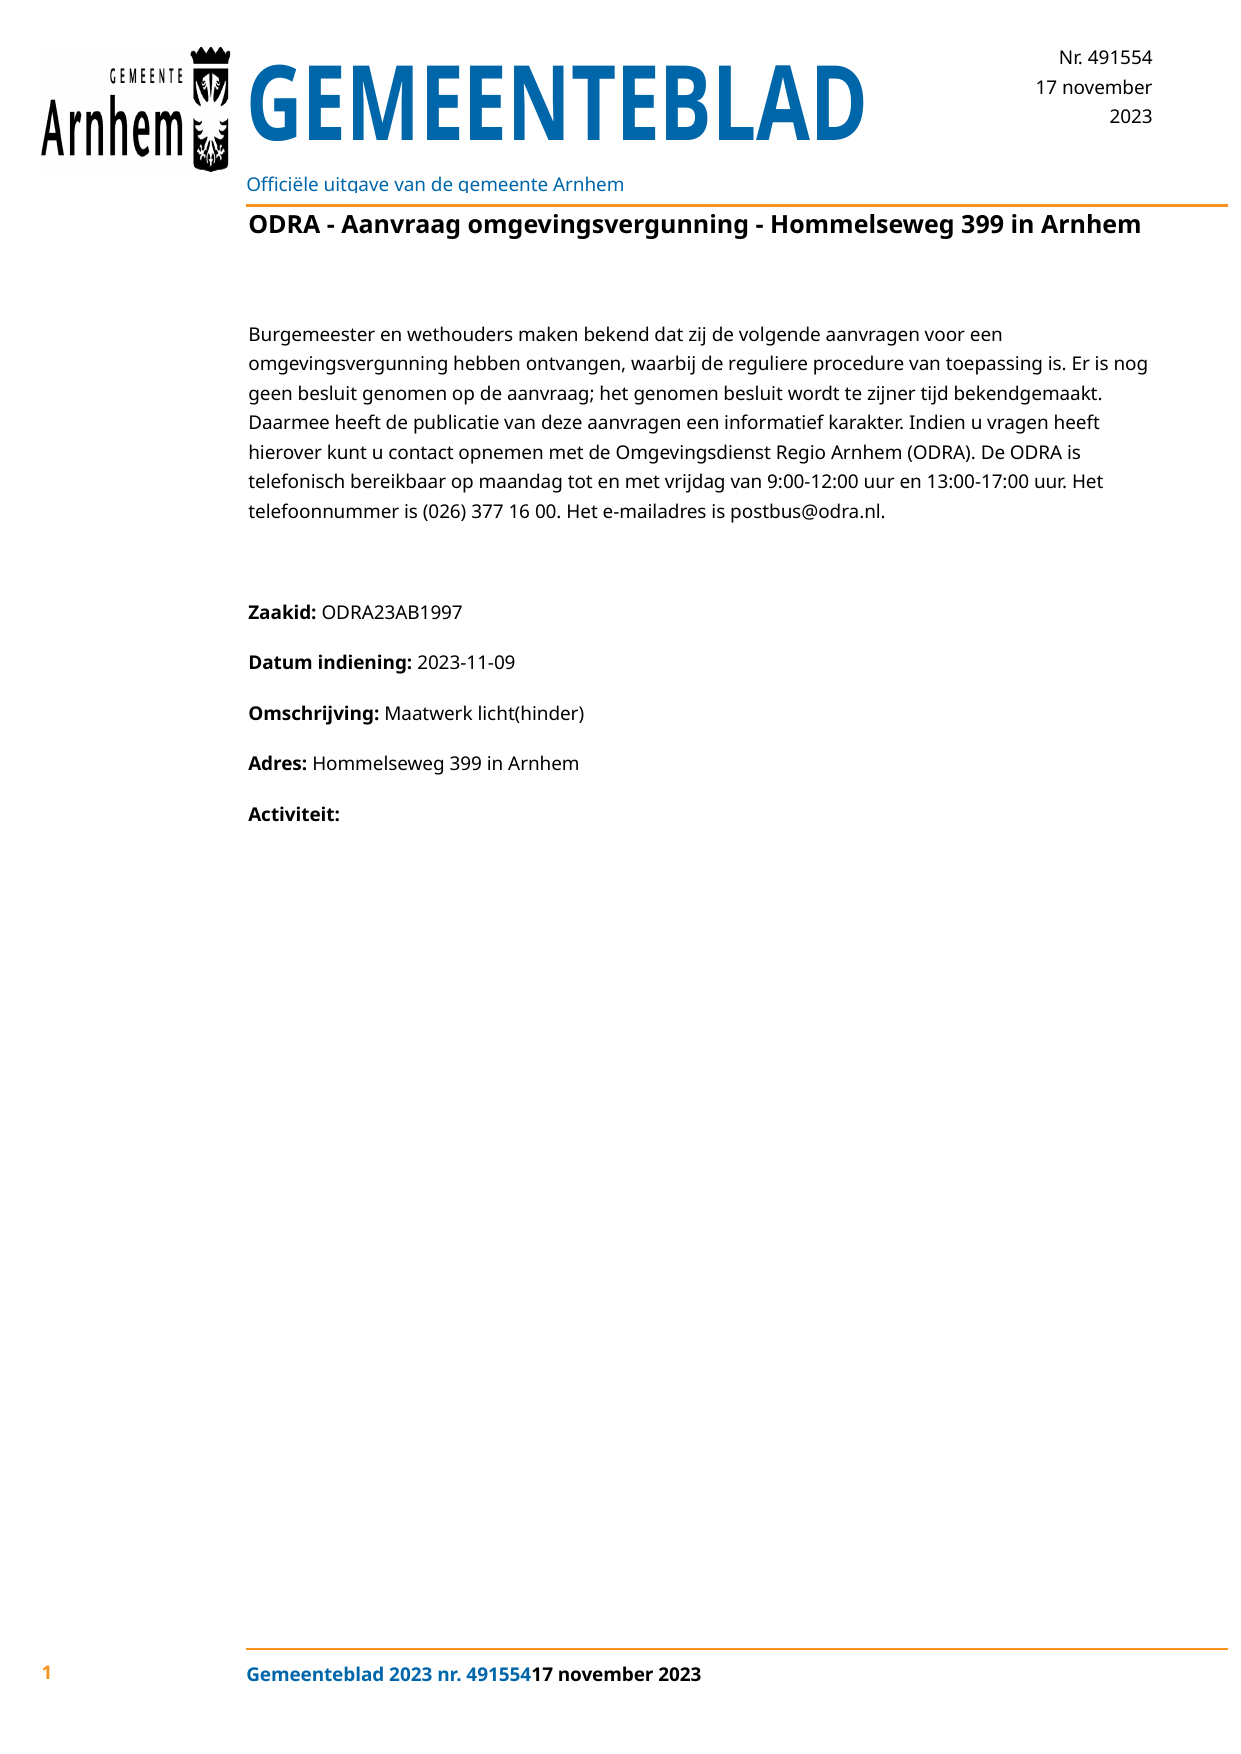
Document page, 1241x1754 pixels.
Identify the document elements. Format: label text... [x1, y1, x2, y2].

text Activiteit: [248, 801, 1152, 826]
picture [41, 47, 231, 172]
text Burgemeester en wethouders maken bekend dat zij de volgende aanvragen voor een omgevingsvergunning hebben ontvangen, waarbij de reguliere procedure van toepassing is. Er is nog geen besluit genomen op de aanvraag; het genomen besluit wordt te zijner tijd bekendgemaakt. Daarmee heeft de publicatie van deze aanvragen een informatief karakter. Indien u vragen heeft hierover kunt u contact opnemen met de Omgevingsdienst Regio Arnhem (ODRA). De ODRA is telefonisch bereikbaar op maandag tot en met vrijdag van 9:00-12:00 uur en 13:00-17:00 uur. Het telefoonnummer is (026) 377 16 00. Het e-mailadres is postbus@odra.nl. [248, 321, 1152, 524]
text Zaakid: ODRA23AB1997 [248, 599, 1152, 625]
text Omschrijving: Maatwerk licht(hinder) [248, 700, 1152, 726]
text Adres: Hommelseweg 399 in Arnhem [248, 750, 1152, 776]
text ODRA - Aanvraag omgevingsvergunning - Hommelseweg 399 in Arnhem [248, 207, 1152, 241]
text Datum indiening: 2023-11-09 [248, 649, 1152, 675]
